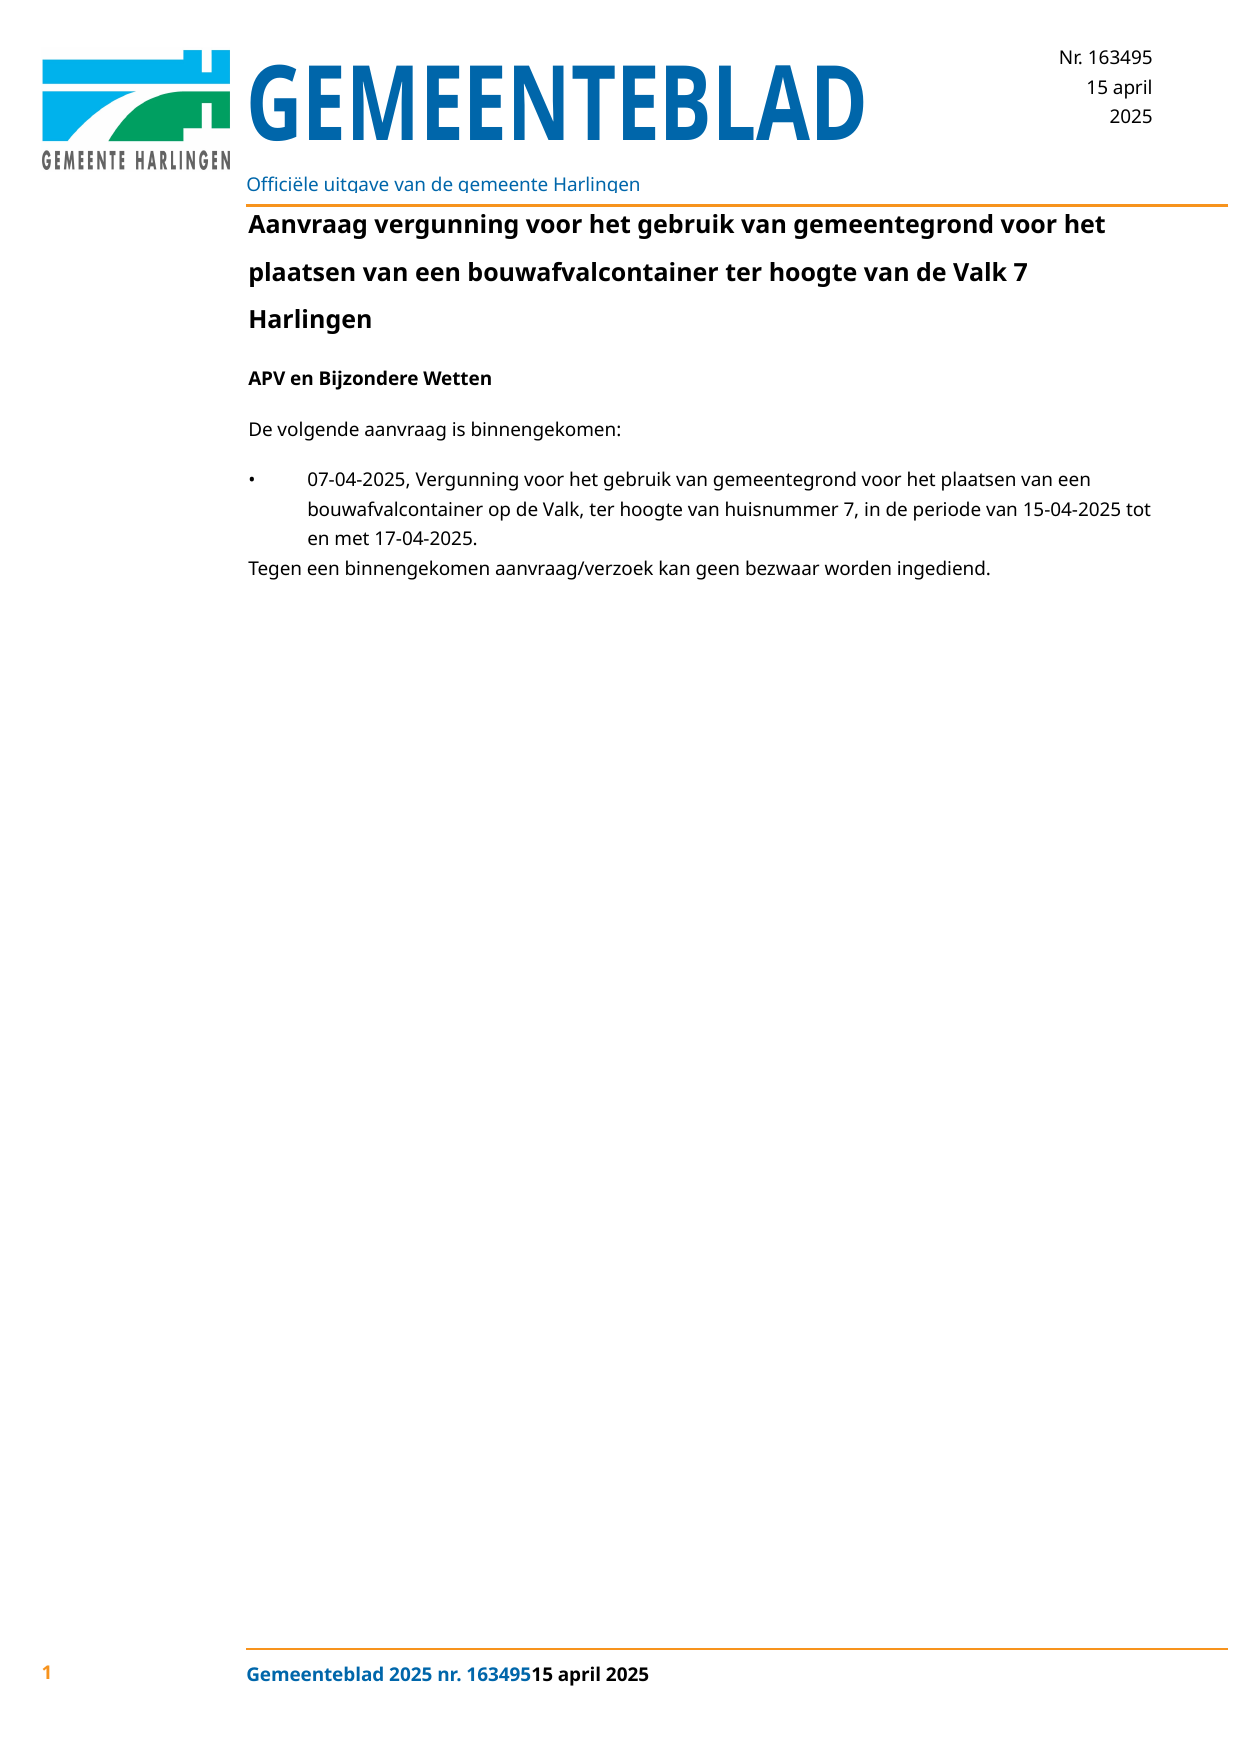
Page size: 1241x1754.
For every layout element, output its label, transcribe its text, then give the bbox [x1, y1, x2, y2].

text Tegen een binnengekomen aanvraag/verzoek kan geen bezwaar worden ingediend. [248, 555, 1152, 581]
text Aanvraag vergunning voor het gebruik van gemeentegrond voor het plaatsen van een bouwafvalcontainer ter hoogte van de Valk 7 Harlingen [248, 207, 1152, 336]
list 07-04-2025, Vergunning voor het gebruik van gemeentegrond voor het plaatsen van een bouwafvalcontainer op de Valk, ter hoogte van huisnummer 7, in de periode van 15-04-2025 tot en met 17-04-2025. [248, 466, 1152, 551]
text De volgende aanvraag is binnengekomen: [248, 416, 1152, 442]
picture [41, 47, 231, 172]
text APV en Bijzondere Wetten [248, 366, 1152, 391]
